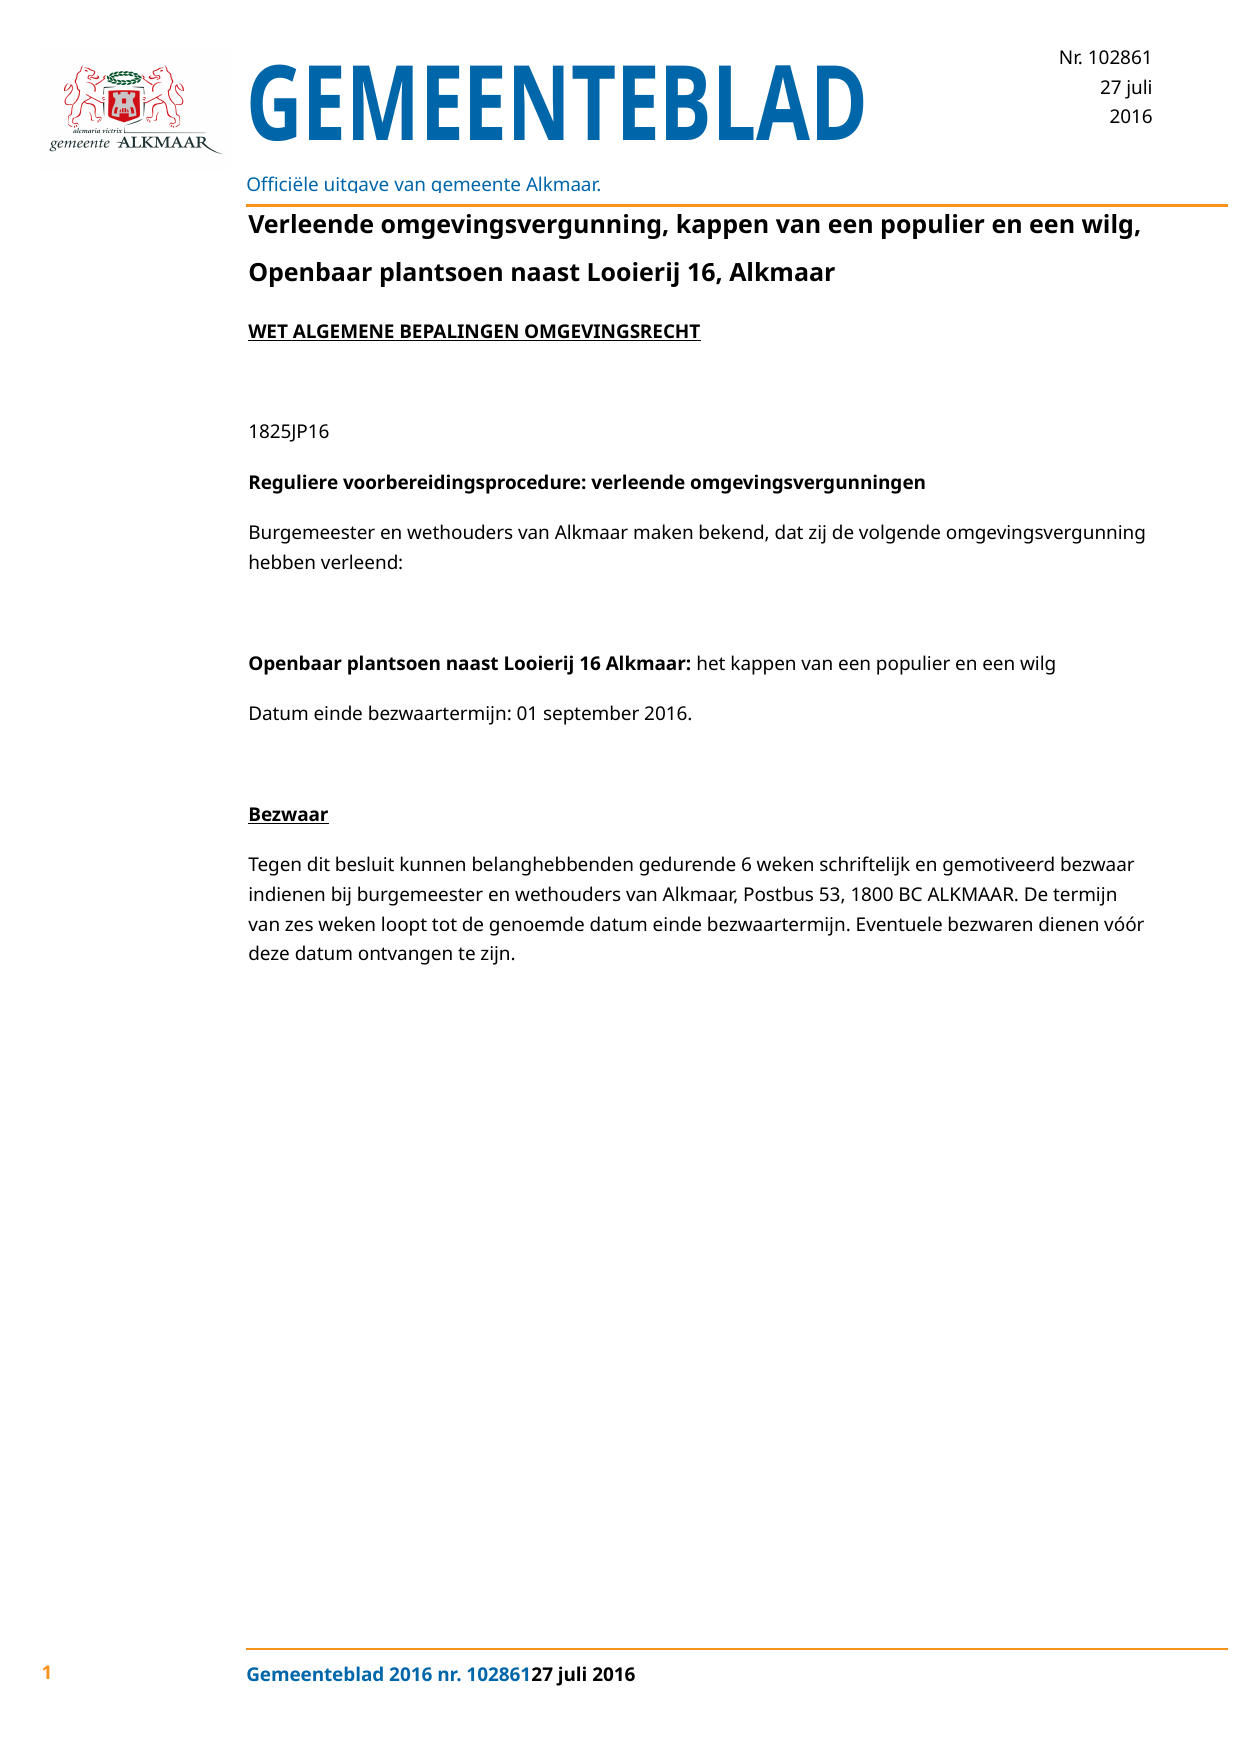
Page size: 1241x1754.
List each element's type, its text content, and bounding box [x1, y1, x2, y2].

text 1825JP16 [248, 419, 1152, 444]
text Burgemeester en wethouders van Alkmaar maken bekend, dat zij de volgende omgevingsvergunning hebben verleend: [248, 519, 1152, 575]
text Openbaar plantsoen naast Looierij 16 Alkmaar: het kappen van een populier en een wilg [248, 650, 1152, 676]
text Bezwaar [248, 801, 1152, 827]
text WET ALGEMENE BEPALINGEN OMGEVINGSRECHT [248, 318, 1152, 344]
text Reguliere voorbereidingsprocedure: verleende omgevingsvergunningen [248, 469, 1152, 495]
picture [41, 47, 231, 172]
text Tegen dit besluit kunnen belanghebbenden gedurende 6 weken schriftelijk en gemotiveerd bezwaar indienen bij burgemeester en wethouders van Alkmaar, Postbus 53, 1800 BC ALKMAAR. De termijn van zes weken loopt tot de genoemde datum einde bezwaartermijn. Eventuele bezwaren dienen vóór deze datum ontvangen te zijn. [248, 852, 1152, 966]
text Datum einde bezwaartermijn: 01 september 2016. [248, 700, 1152, 726]
text Verleende omgevingsvergunning, kappen van een populier en een wilg, Openbaar plantsoen naast Looierij 16, Alkmaar [248, 207, 1152, 288]
